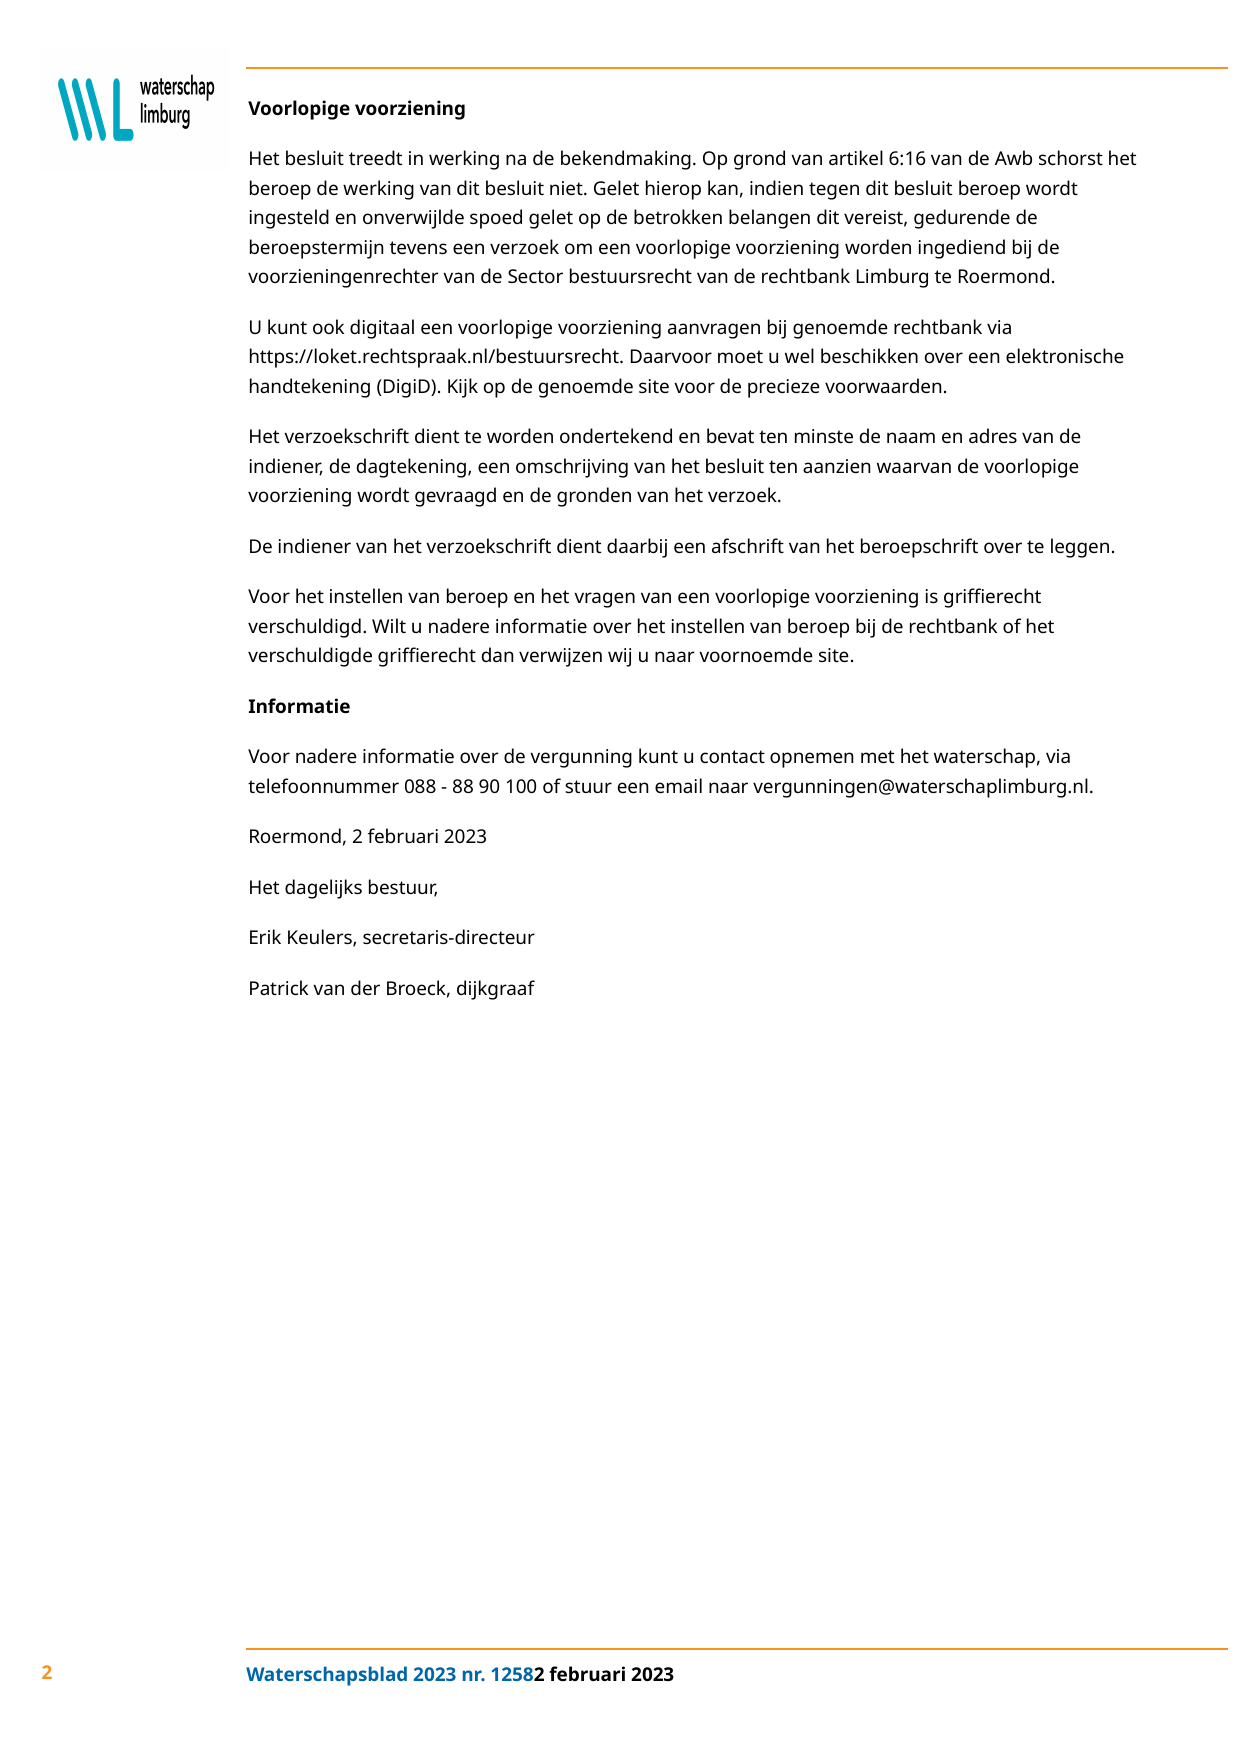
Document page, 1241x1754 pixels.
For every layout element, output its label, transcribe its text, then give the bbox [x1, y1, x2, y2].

text U kunt ook digitaal een voorlopige voorziening aanvragen bij genoemde rechtbank via https://loket.rechtspraak.nl/bestuursrecht. Daarvoor moet u wel beschikken over een elektronische handtekening (DigiD). Kijk op de genoemde site voor de precieze voorwaarden. [248, 314, 1152, 399]
text Voor nadere informatie over de vergunning kunt u contact opnemen met het waterschap, via telefoonnummer 088 - 88 90 100 of stuur een email naar vergunningen@waterschaplimburg.nl. [248, 743, 1152, 799]
text Erik Keulers, secretaris-directeur [248, 924, 1152, 950]
text Voor het instellen van beroep en het vragen van een voorlopige voorziening is griffierecht verschuldigd. Wilt u nadere informatie over het instellen van beroep bij de rechtbank of het verschuldigde griffierecht dan verwijzen wij u naar voornoemde site. [248, 583, 1152, 668]
text De indiener van het verzoekschrift dient daarbij een afschrift van het beroepschrift over te leggen. [248, 533, 1152, 559]
text Patrick van der Broeck, dijkgraaf [248, 975, 1152, 1001]
text Roermond, 2 februari 2023 [248, 823, 1152, 849]
picture [41, 47, 231, 172]
text Informatie [248, 693, 1152, 719]
text Het verzoekschrift dient te worden ondertekend en bevat ten minste de naam en adres van de indiener, de dagtekening, een omschrijving van het besluit ten aanzien waarvan de voorlopige voorziening wordt gevraagd en de gronden van het verzoek. [248, 423, 1152, 508]
text Voorlopige voorziening [248, 95, 1152, 121]
text Het besluit treedt in werking na de bekendmaking. Op grond van artikel 6:16 van de Awb schorst het beroep de werking van dit besluit niet. Gelet hierop kan, indien tegen dit besluit beroep wordt ingesteld en onverwijlde spoed gelet op de betrokken belangen dit vereist, gedurende de beroepstermijn tevens een verzoek om een voorlopige voorziening worden ingediend bij de voorzieningenrechter van de Sector bestuursrecht van de rechtbank Limburg te Roermond. [248, 145, 1152, 289]
text Het dagelijks bestuur, [248, 874, 1152, 900]
